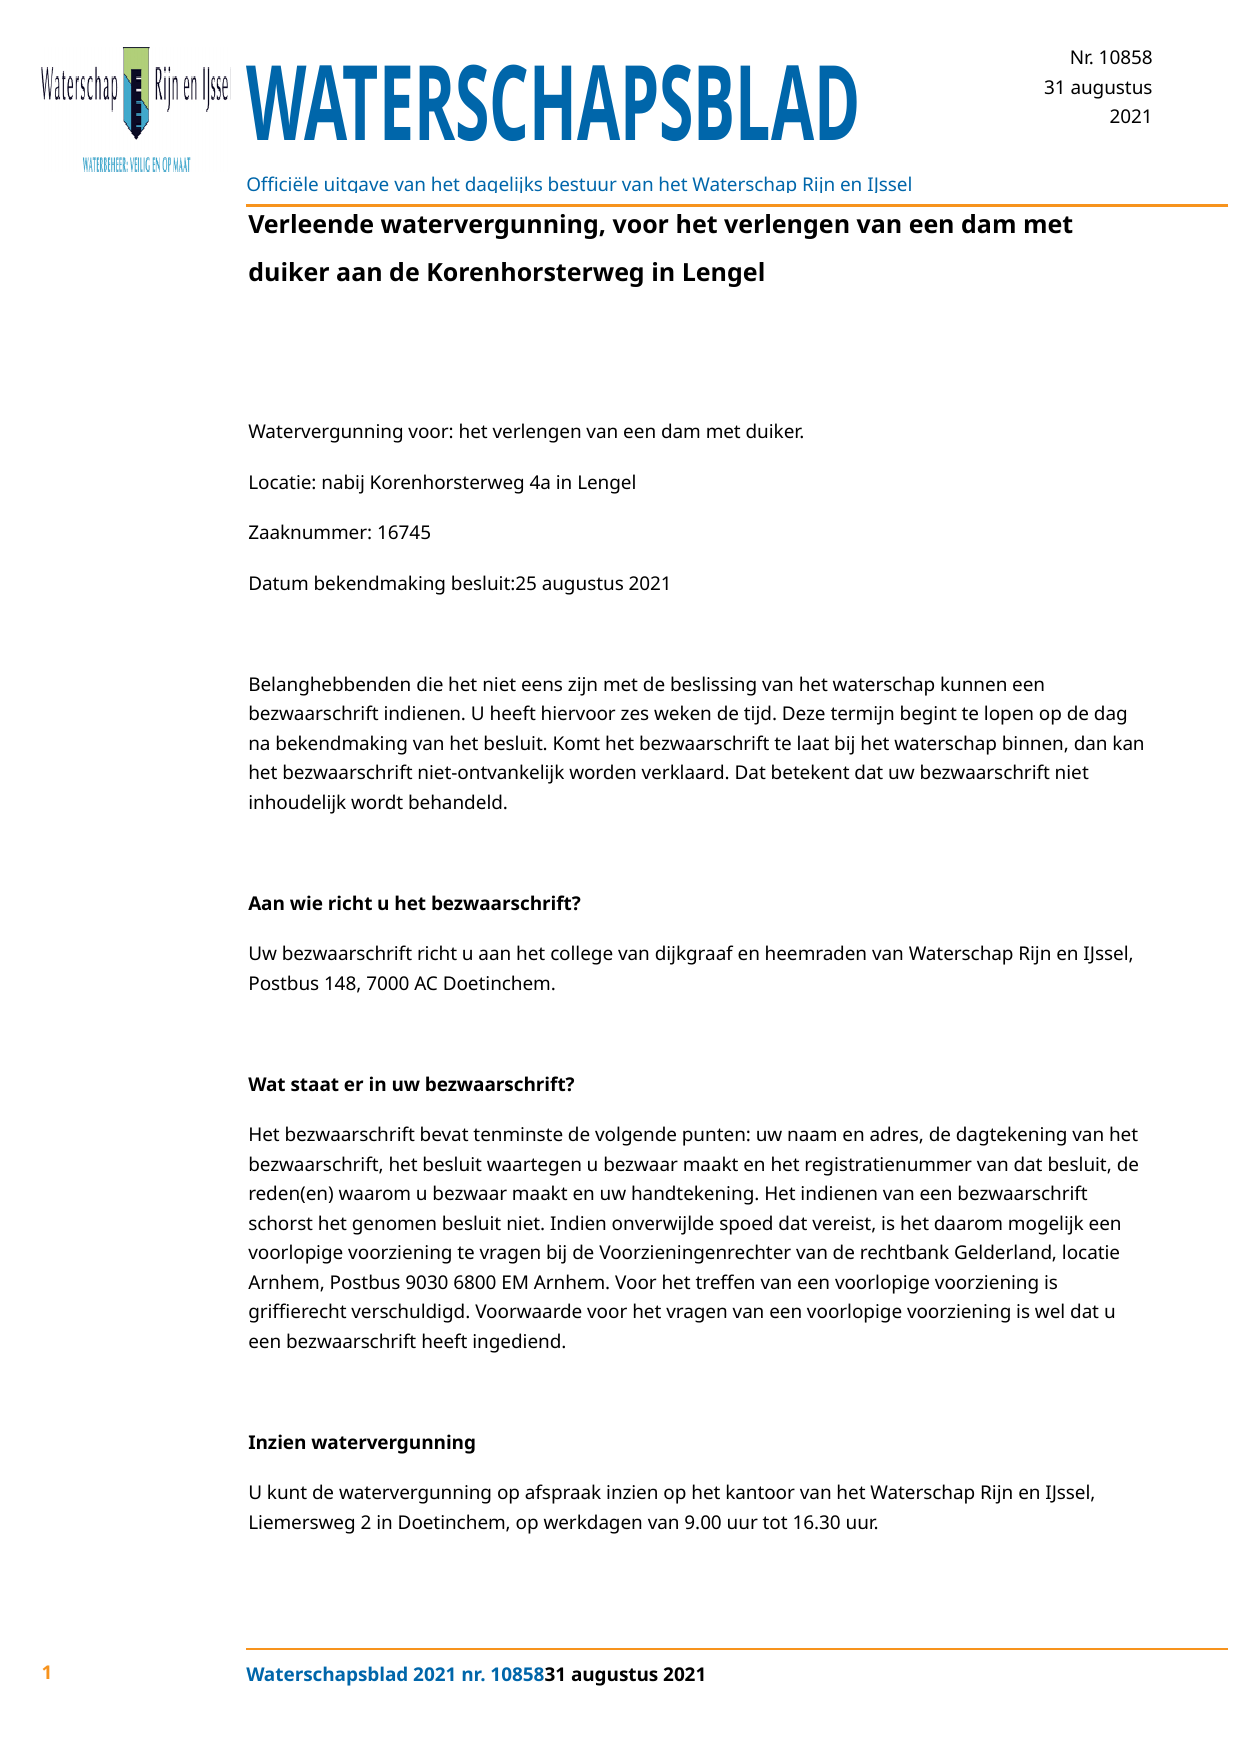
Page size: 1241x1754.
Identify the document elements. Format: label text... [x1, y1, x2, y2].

text Zaaknummer: 16745 [248, 519, 1152, 545]
text Aan wie richt u het bezwaarschrift? [248, 890, 1152, 916]
text Locatie: nabij Korenhorsterweg 4a in Lengel [248, 469, 1152, 495]
text Belanghebbenden die het niet eens zijn met de beslissing van het waterschap kunnen een bezwaarschrift indienen. U heeft hiervoor zes weken de tijd. Deze termijn begint te lopen op de dag na bekendmaking van het besluit. Komt het bezwaarschrift te laat bij het waterschap binnen, dan kan het bezwaarschrift niet-ontvankelijk worden verklaard. Dat betekent dat uw bezwaarschrift niet inhoudelijk wordt behandeld. [248, 671, 1152, 815]
picture [41, 47, 231, 172]
text Datum bekendmaking besluit:25 augustus 2021 [248, 570, 1152, 596]
text U kunt de watervergunning op afspraak inzien op het kantoor van het Waterschap Rijn en IJssel, Liemersweg 2 in Doetinchem, op werkdagen van 9.00 uur tot 16.30 uur. [248, 1479, 1152, 1535]
text Wat staat er in uw bezwaarschrift? [248, 1071, 1152, 1097]
text Verleende watervergunning, voor het verlengen van een dam met duiker aan de Korenhorsterweg in Lengel [248, 207, 1152, 288]
text Uw bezwaarschrift richt u aan het college van dijkgraaf en heemraden van Waterschap Rijn en IJssel, Postbus 148, 7000 AC Doetinchem. [248, 940, 1152, 996]
text Inzien watervergunning [248, 1429, 1152, 1455]
text Het bezwaarschrift bevat tenminste de volgende punten: uw naam en adres, de dagtekening van het bezwaarschrift, het besluit waartegen u bezwaar maakt en het registratienummer van dat besluit, de reden(en) waarom u bezwaar maakt en uw handtekening. Het indienen van een bezwaarschrift schorst het genomen besluit niet. Indien onverwijlde spoed dat vereist, is het daarom mogelijk een voorlopige voorziening te vragen bij de Voorzieningenrechter van de rechtbank Gelderland, locatie Arnhem, Postbus 9030 6800 EM Arnhem. Voor het treffen van een voorlopige voorziening is griffierecht verschuldigd. Voorwaarde voor het vragen van een voorlopige voorziening is wel dat u een bezwaarschrift heeft ingediend. [248, 1121, 1152, 1354]
text Watervergunning voor: het verlengen van een dam met duiker. [248, 419, 1152, 444]
